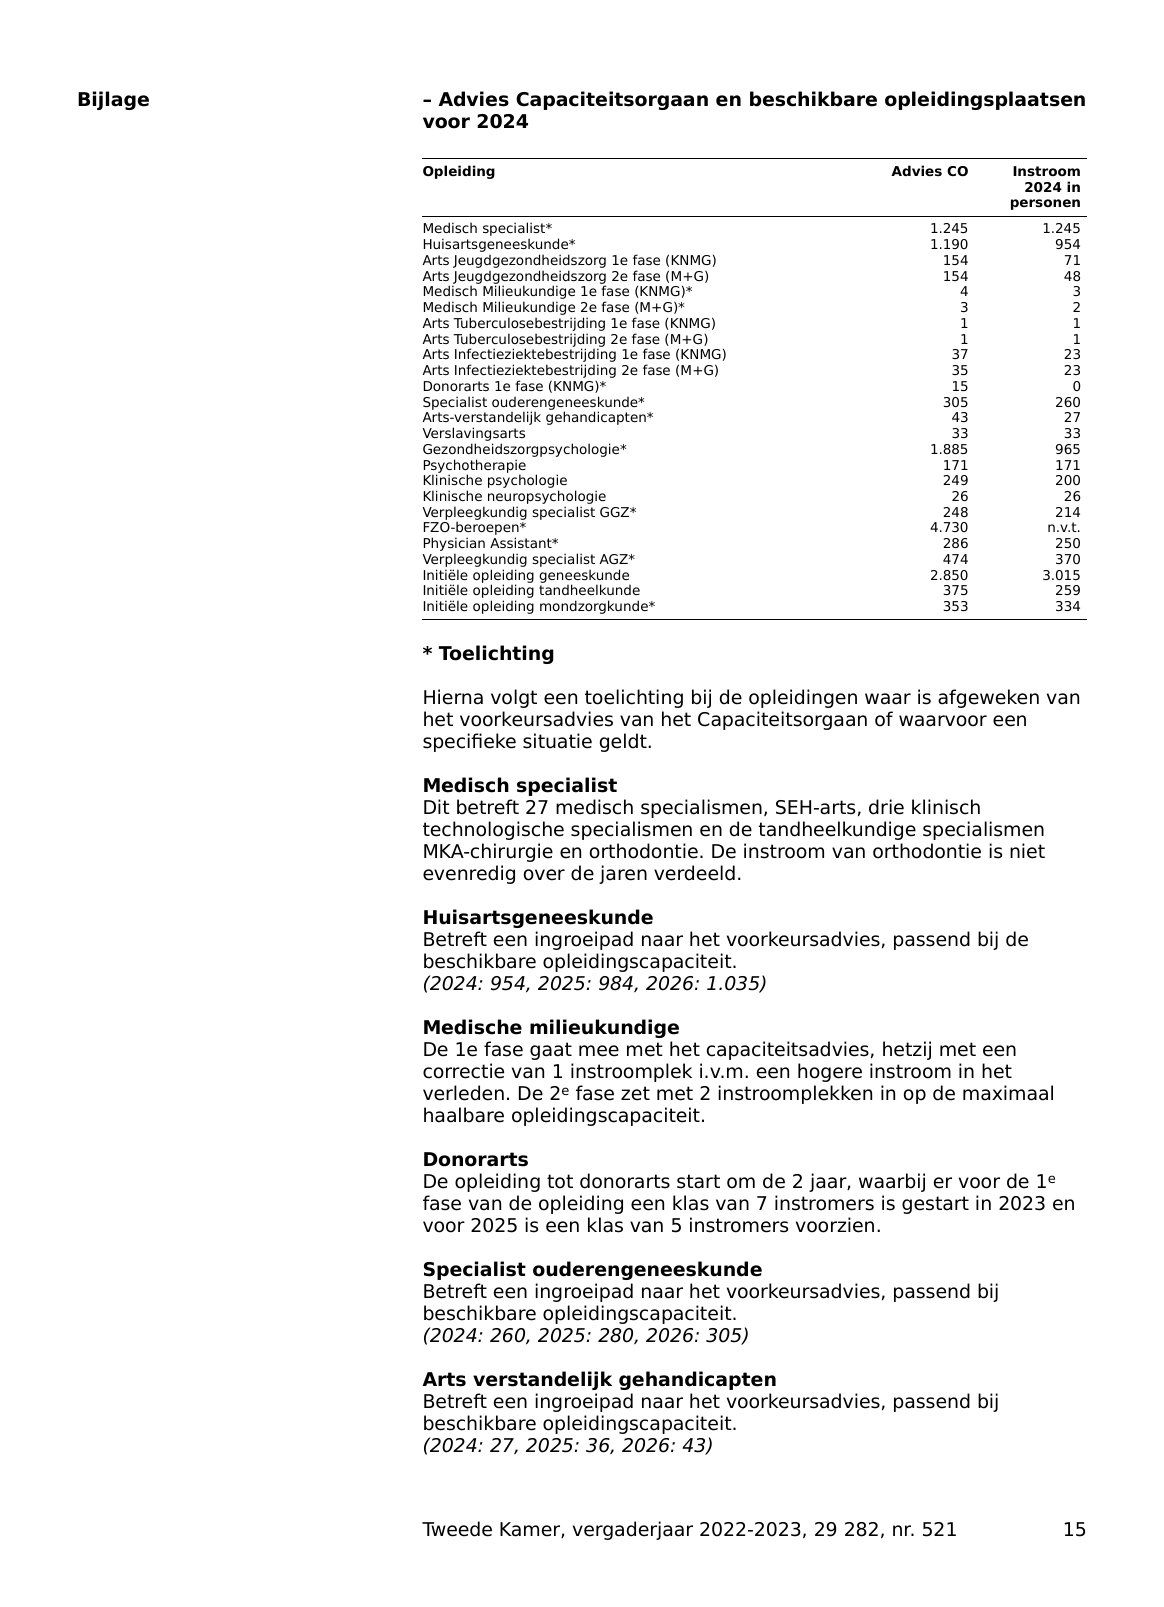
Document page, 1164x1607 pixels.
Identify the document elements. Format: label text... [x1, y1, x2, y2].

text Dit betreft 27 medisch specialismen, SEH-arts, drie klinisch technologische specialismen en de tandheelkundige specialismen MKA-chirurgie en orthodontie. De instroom van orthodontie is niet evenredig over de jaren verdeeld. [422, 797, 1087, 885]
table_cell 1.245 [974, 217, 1087, 237]
table_cell Arts Jeugdgezondheidszorg 2e fase (M+G) [422, 269, 856, 284]
table_cell 33 [856, 426, 974, 442]
text De opleiding tot donorarts start om de 2 jaar, waarbij er voor de 1e fase van de opleiding een klas van 7 instromers is gestart in 2023 en voor 2025 is een klas van 5 instromers voorzien. [422, 1171, 1087, 1237]
text Betreft een ingroeipad naar het voorkeursadvies, passend bij beschikbare opleidingscapaciteit. [422, 1281, 1087, 1325]
table_cell 214 [974, 505, 1087, 520]
table_cell Huisartsgeneeskunde* [422, 237, 856, 253]
table_cell 1 [856, 316, 974, 331]
table_cell n.v.t. [974, 520, 1087, 536]
table_cell 37 [856, 347, 974, 363]
table_cell 4 [856, 284, 974, 300]
table_cell Specialist ouderengeneeskunde* [422, 394, 856, 410]
table_cell Verpleegkundig specialist GGZ* [422, 505, 856, 520]
table_cell 154 [856, 269, 974, 284]
table_cell 474 [856, 552, 974, 567]
table_header Opleiding [422, 159, 856, 216]
table_cell 1.190 [856, 237, 974, 253]
table_cell Initiële opleiding mondzorgkunde* [422, 599, 856, 619]
text Arts verstandelijk gehandicapten [422, 1369, 1087, 1391]
table_cell 1.885 [856, 442, 974, 457]
table_cell 3.015 [974, 568, 1087, 583]
table_cell Verpleegkundig specialist AGZ* [422, 552, 856, 567]
table_cell 0 [974, 379, 1087, 394]
text Donorarts [422, 1149, 1087, 1171]
table_cell 43 [856, 410, 974, 426]
table_cell Arts Infectieziektebestrijding 1e fase (KNMG) [422, 347, 856, 363]
table_cell 250 [974, 536, 1087, 552]
table_cell 260 [974, 394, 1087, 410]
table_cell Klinische neuropsychologie [422, 489, 856, 504]
table_cell 375 [856, 583, 974, 599]
subtitle * Toelichting [422, 642, 1087, 664]
table_cell FZO-beroepen* [422, 520, 856, 536]
table_cell Gezondheidszorgpsychologie* [422, 442, 856, 457]
table_cell 1 [974, 331, 1087, 347]
table_cell 965 [974, 442, 1087, 457]
table_cell Donorarts 1e fase (KNMG)* [422, 379, 856, 394]
table_cell 3 [856, 300, 974, 316]
table_cell Arts Infectieziektebestrijding 2e fase (M+G) [422, 363, 856, 379]
table_cell Medisch Milieukundige 2e fase (M+G)* [422, 300, 856, 316]
text (2024: 260, 2025: 280, 2026: 305) [422, 1325, 1087, 1347]
table_cell Arts Jeugdgezondheidszorg 1e fase (KNMG) [422, 253, 856, 268]
text Medisch specialist [422, 775, 1087, 797]
table_cell 353 [856, 599, 974, 619]
table_cell 370 [974, 552, 1087, 567]
text Medische milieukundige [422, 1017, 1087, 1039]
table_cell 33 [974, 426, 1087, 442]
table_cell Medisch Milieukundige 1e fase (KNMG)* [422, 284, 856, 300]
table_cell Verslavingsarts [422, 426, 856, 442]
text Specialist ouderengeneeskunde [422, 1259, 1087, 1281]
table_cell 15 [856, 379, 974, 394]
table_cell Arts Tuberculosebestrijding 2e fase (M+G) [422, 331, 856, 347]
table_cell Initiële opleiding geneeskunde [422, 568, 856, 583]
table_cell Medisch specialist* [422, 217, 856, 237]
text (2024: 27, 2025: 36, 2026: 43) [422, 1435, 1087, 1457]
table_cell Arts Tuberculosebestrijding 1e fase (KNMG) [422, 316, 856, 331]
table_cell 305 [856, 394, 974, 410]
text (2024: 954, 2025: 984, 2026: 1.035) [422, 973, 1087, 995]
table_cell Physician Assistant* [422, 536, 856, 552]
table_cell 171 [856, 457, 974, 473]
text Betreft een ingroeipad naar het voorkeursadvies, passend bij beschikbare opleidingscapaciteit. [422, 1391, 1087, 1435]
table_cell 200 [974, 473, 1087, 489]
table_cell 35 [856, 363, 974, 379]
table_cell 1 [856, 331, 974, 347]
table_cell 27 [974, 410, 1087, 426]
table_cell 154 [856, 253, 974, 268]
table_cell 259 [974, 583, 1087, 599]
table_cell Arts-verstandelijk gehandicapten* [422, 410, 856, 426]
subtitle Bijlage – Advies Capaciteitsorgaan en beschikbare opleidingsplaatsen voor 2024 [77, 89, 1087, 133]
table_cell 248 [856, 505, 974, 520]
table_cell Klinische psychologie [422, 473, 856, 489]
table_cell 2 [974, 300, 1087, 316]
text De 1e fase gaat mee met het capaciteitsadvies, hetzij met een correctie van 1 instroomplek i.v.m. een hogere instroom in het verleden. De 2e fase zet met 2 instroomplekken in op de maximaal haalbare opleidingscapaciteit. [422, 1039, 1087, 1127]
table_cell 26 [856, 489, 974, 504]
table_cell 71 [974, 253, 1087, 268]
table_cell 48 [974, 269, 1087, 284]
text Huisartsgeneeskunde [422, 907, 1087, 929]
table_cell 1.245 [856, 217, 974, 237]
table_cell 1 [974, 316, 1087, 331]
table_cell Initiële opleiding tandheelkunde [422, 583, 856, 599]
table_cell 334 [974, 599, 1087, 619]
table_cell 249 [856, 473, 974, 489]
table_cell 23 [974, 347, 1087, 363]
table_cell 23 [974, 363, 1087, 379]
text Hierna volgt een toelichting bij de opleidingen waar is afgeweken van het voorkeursadvies van het Capaciteitsorgaan of waarvoor een specifieke situatie geldt. [422, 687, 1087, 753]
text Betreft een ingroeipad naar het voorkeursadvies, passend bij de beschikbare opleidingscapaciteit. [422, 929, 1087, 973]
table_cell 3 [974, 284, 1087, 300]
table_cell 2.850 [856, 568, 974, 583]
table_cell 26 [974, 489, 1087, 504]
table_header Instroom 2024 in personen [974, 159, 1087, 216]
table_cell 286 [856, 536, 974, 552]
table_cell 954 [974, 237, 1087, 253]
table_cell Psychotherapie [422, 457, 856, 473]
table_header Advies CO [856, 159, 974, 216]
table_cell 171 [974, 457, 1087, 473]
table_cell 4.730 [856, 520, 974, 536]
